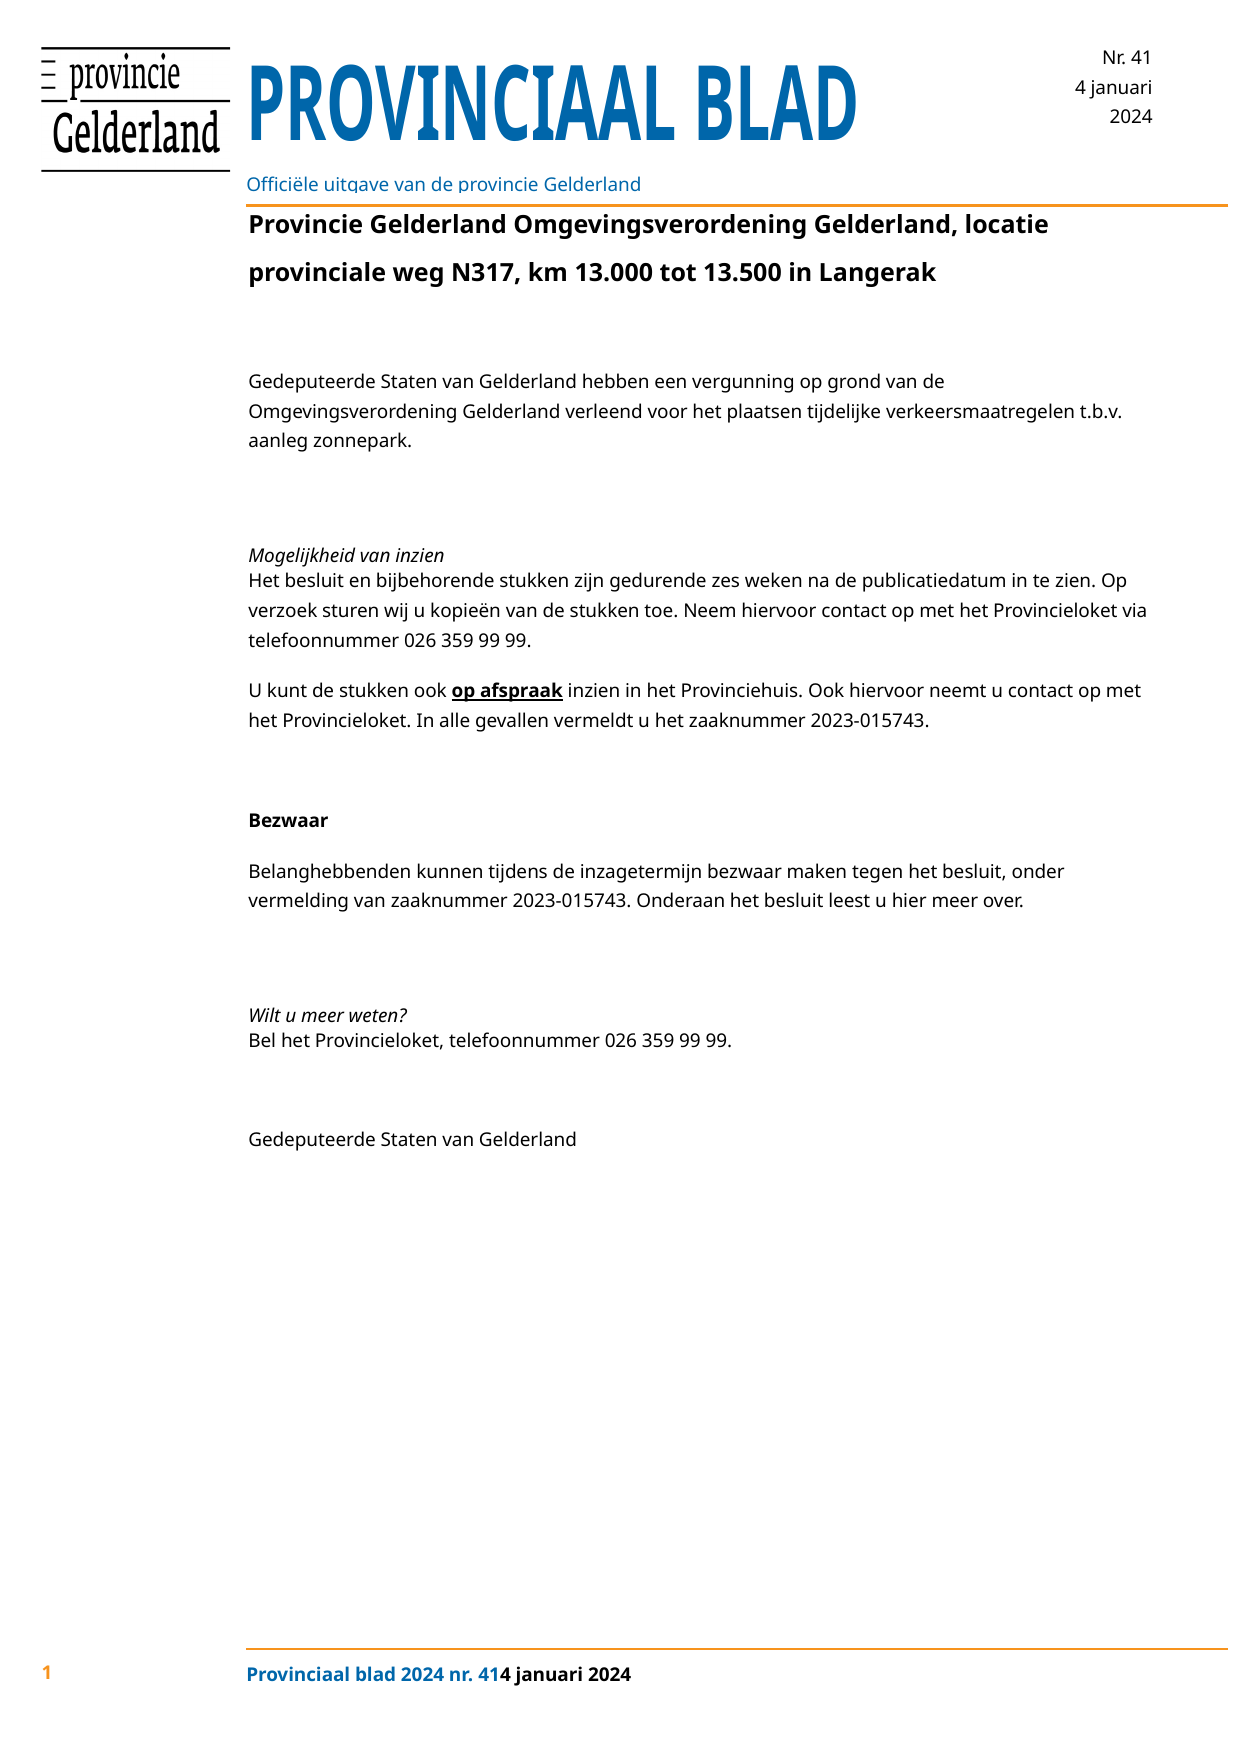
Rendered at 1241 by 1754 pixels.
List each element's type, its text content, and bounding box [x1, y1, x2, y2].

text Wilt u meer weten? [248, 1002, 1152, 1028]
text Gedeputeerde Staten van Gelderland hebben een vergunning op grond van de Omgevingsverordening Gelderland verleend voor het plaatsen tijdelijke verkeersmaatregelen t.b.v. aanleg zonnepark. [248, 368, 1152, 453]
text Bezwaar [248, 808, 1152, 833]
text U kunt de stukken ook op afspraak inzien in het Provinciehuis. Ook hiervoor neemt u contact op met het Provincieloket. In alle gevallen vermeldt u het zaaknummer 2023-015743. [248, 677, 1152, 732]
text Gedeputeerde Staten van Gelderland [248, 1126, 1152, 1152]
text Belanghebbenden kunnen tijdens de inzagetermijn bezwaar maken tegen het besluit, onder vermelding van zaaknummer 2023-015743. Onderaan het besluit leest u hier meer over. [248, 858, 1152, 913]
text Mogelijkheid van inzien [248, 542, 1152, 568]
text Het besluit en bijbehorende stukken zijn gedurende zes weken na de publicatiedatum in te zien. Op verzoek sturen wij u kopieën van de stukken toe. Neem hiervoor contact op met het Provincieloket via telefoonnummer 026 359 99 99. [248, 568, 1152, 652]
text Bel het Provincieloket, telefoonnummer 026 359 99 99. [248, 1028, 1152, 1053]
text Provincie Gelderland Omgevingsverordening Gelderland, locatie provinciale weg N317, km 13.000 tot 13.500 in Langerak [248, 207, 1152, 288]
picture [41, 47, 231, 172]
